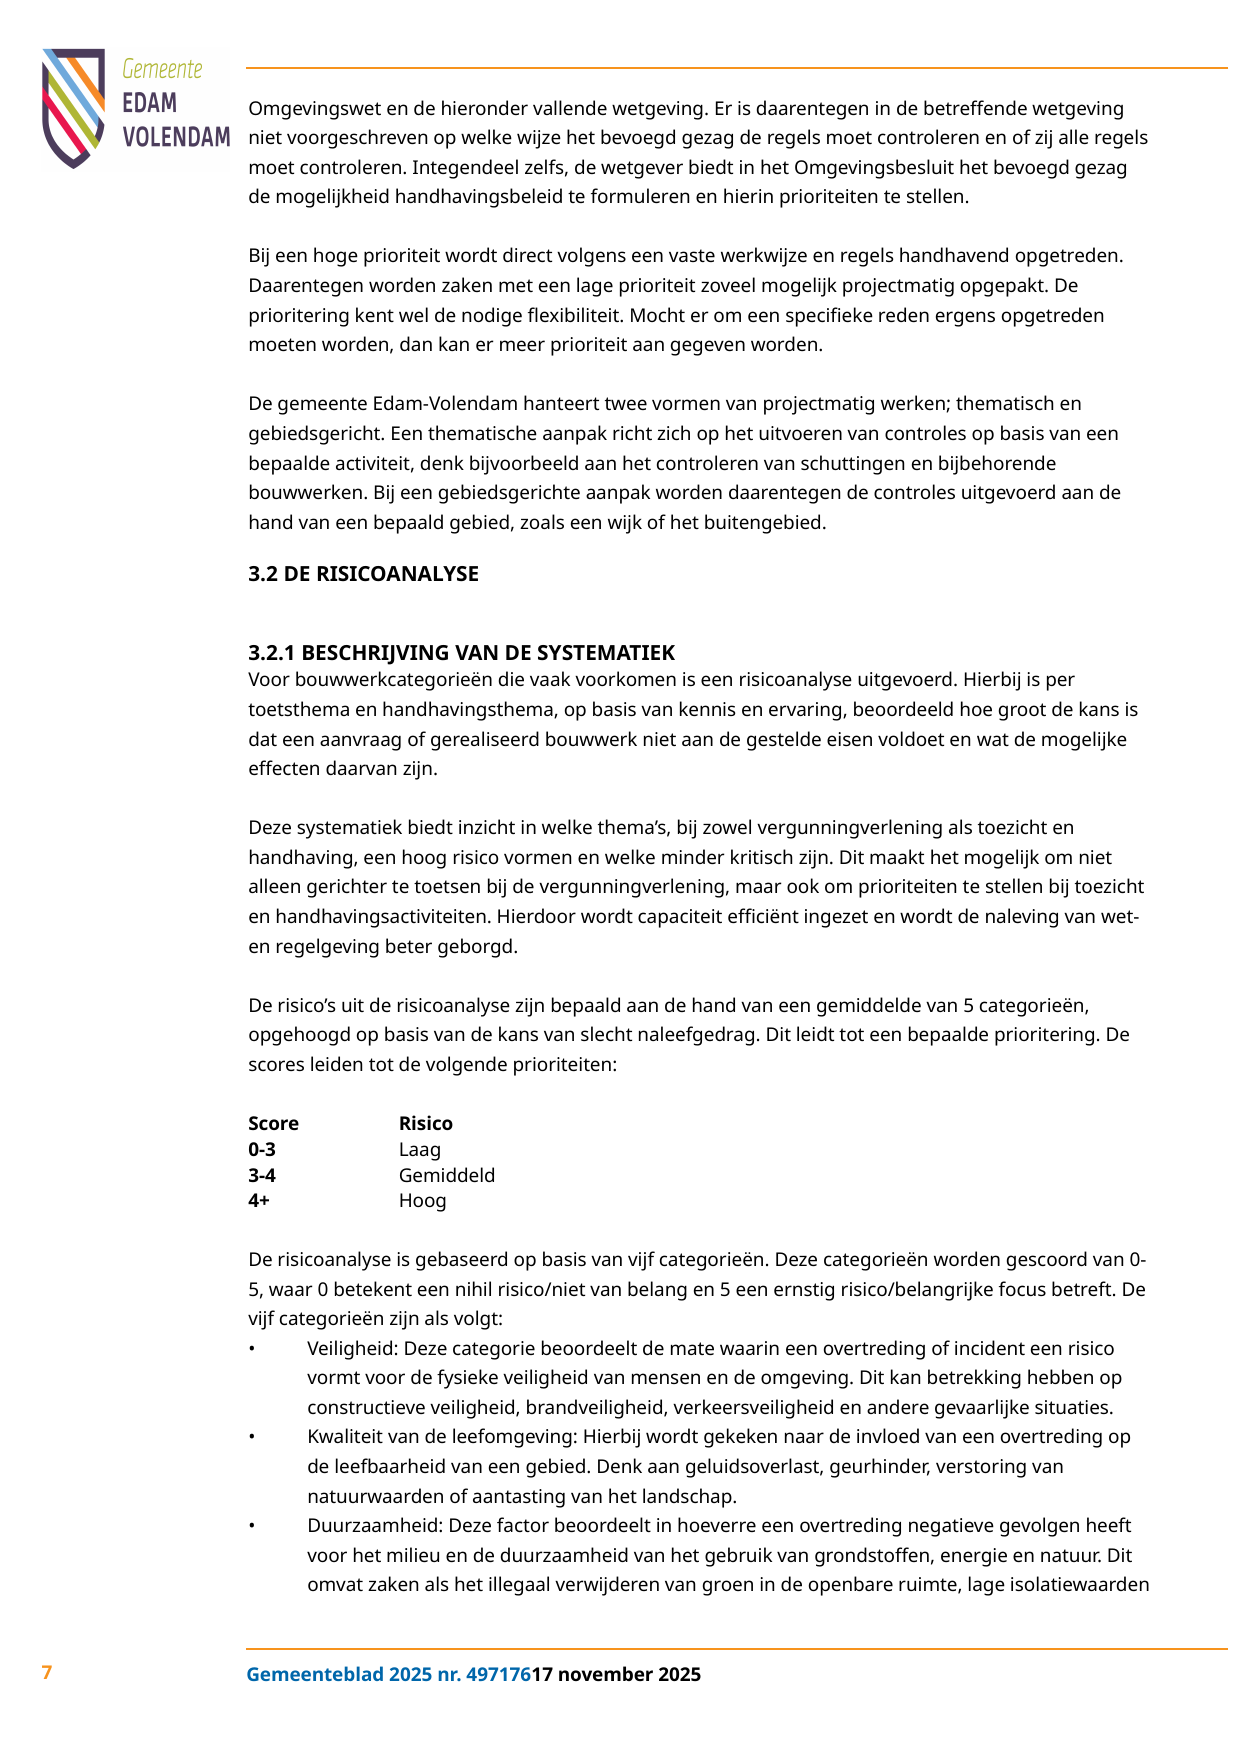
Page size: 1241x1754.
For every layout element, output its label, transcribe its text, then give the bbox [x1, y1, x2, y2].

table_cell Gemiddeld [399, 1162, 549, 1188]
list Veiligheid: Deze categorie beoordeelt de mate waarin een overtreding of incident een risico vormt voor de fysieke veiligheid van mensen en de omgeving. Dit kan betrekking hebben op constructieve veiligheid, brandveiligheid, verkeersveiligheid en andere gevaarlijke situaties. [248, 1335, 1152, 1420]
list Kwaliteit van de leefomgeving: Hierbij wordt gekeken naar de invloed van een overtreding op de leefbaarheid van een gebied. Denk aan geluidsoverlast, geurhinder, verstoring van natuurwaarden of aantasting van het landschap. [248, 1424, 1152, 1509]
table_cell 4+ [248, 1188, 398, 1213]
text De gemeente Edam-Volendam hanteert twee vormen van projectmatig werken; thematisch en gebiedsgericht. Een thematische aanpak richt zich op het uitvoeren van controles op basis van een bepaalde activiteit, denk bijvoorbeeld aan het controleren van schuttingen en bijbehorende bouwwerken. Bij een gebiedsgerichte aanpak worden daarentegen de controles uitgevoerd aan de hand van een bepaald gebied, zoals een wijk of het buitengebied. [248, 391, 1152, 535]
text Omgevingswet en de hieronder vallende wetgeving. Er is daarentegen in de betreffende wetgeving niet voorgeschreven op welke wijze het bevoegd gezag de regels moet controleren en of zij alle regels moet controleren. Integendeel zelfs, de wetgever biedt in het Omgevingsbesluit het bevoegd gezag de mogelijkheid handhavingsbeleid te formuleren en hierin prioriteiten te stellen. [248, 95, 1152, 209]
text Voor bouwwerkcategorieën die vaak voorkomen is een risicoanalyse uitgevoerd. Hierbij is per toetsthema en handhavingsthema, op basis van kennis en ervaring, beoordeeld hoe groot de kans is dat een aanvraag of gerealiseerd bouwwerk niet aan de gestelde eisen voldoet en wat de mogelijke effecten daarvan zijn. [248, 667, 1152, 781]
table_header Score [248, 1111, 398, 1136]
text De risicoanalyse is gebaseerd op basis van vijf categorieën. Deze categorieën worden gescoord van 0-5, waar 0 betekent een nihil risico/niet van belang en 5 een ernstig risico/belangrijke focus betreft. De vijf categorieën zijn als volgt: [248, 1246, 1152, 1331]
table_cell Hoog [399, 1188, 549, 1213]
list Duurzaamheid: Deze factor beoordeelt in hoeverre een overtreding negatieve gevolgen heeft voor het milieu en de duurzaamheid van het gebruik van grondstoffen, energie en natuur. Dit omvat zaken als het illegaal verwijderen van groen in de openbare ruimte, lage isolatiewaarden [248, 1512, 1152, 1597]
text 3.2 DE RISICOANALYSE [248, 559, 1152, 588]
table_cell 3-4 [248, 1162, 398, 1188]
table_cell Laag [399, 1136, 549, 1162]
picture [41, 47, 231, 172]
table_header Risico [399, 1111, 549, 1136]
table_cell 0-3 [248, 1136, 398, 1162]
text Deze systematiek biedt inzicht in welke thema’s, bij zowel vergunningverlening als toezicht en handhaving, een hoog risico vormen en welke minder kritisch zijn. Dit maakt het mogelijk om niet alleen gerichter te toetsen bij de vergunningverlening, maar ook om prioriteiten te stellen bij toezicht en handhavingsactiviteiten. Hierdoor wordt capaciteit efficiënt ingezet en wordt de naleving van wet- en regelgeving beter geborgd. [248, 814, 1152, 959]
text Bij een hoge prioriteit wordt direct volgens een vaste werkwijze en regels handhavend opgetreden. Daarentegen worden zaken met een lage prioriteit zoveel mogelijk projectmatig opgepakt. De prioritering kent wel de nodige flexibiliteit. Mocht er om een specifieke reden ergens opgetreden moeten worden, dan kan er meer prioriteit aan gegeven worden. [248, 243, 1152, 357]
text 3.2.1 BESCHRIJVING VAN DE SYSTEMATIEK [248, 638, 1152, 667]
text De risico’s uit de risicoanalyse zijn bepaald aan de hand van een gemiddelde van 5 categorieën, opgehoogd op basis van de kans van slecht naleefgedrag. Dit leidt tot een bepaalde prioritering. De scores leiden tot de volgende prioriteiten: [248, 992, 1152, 1077]
